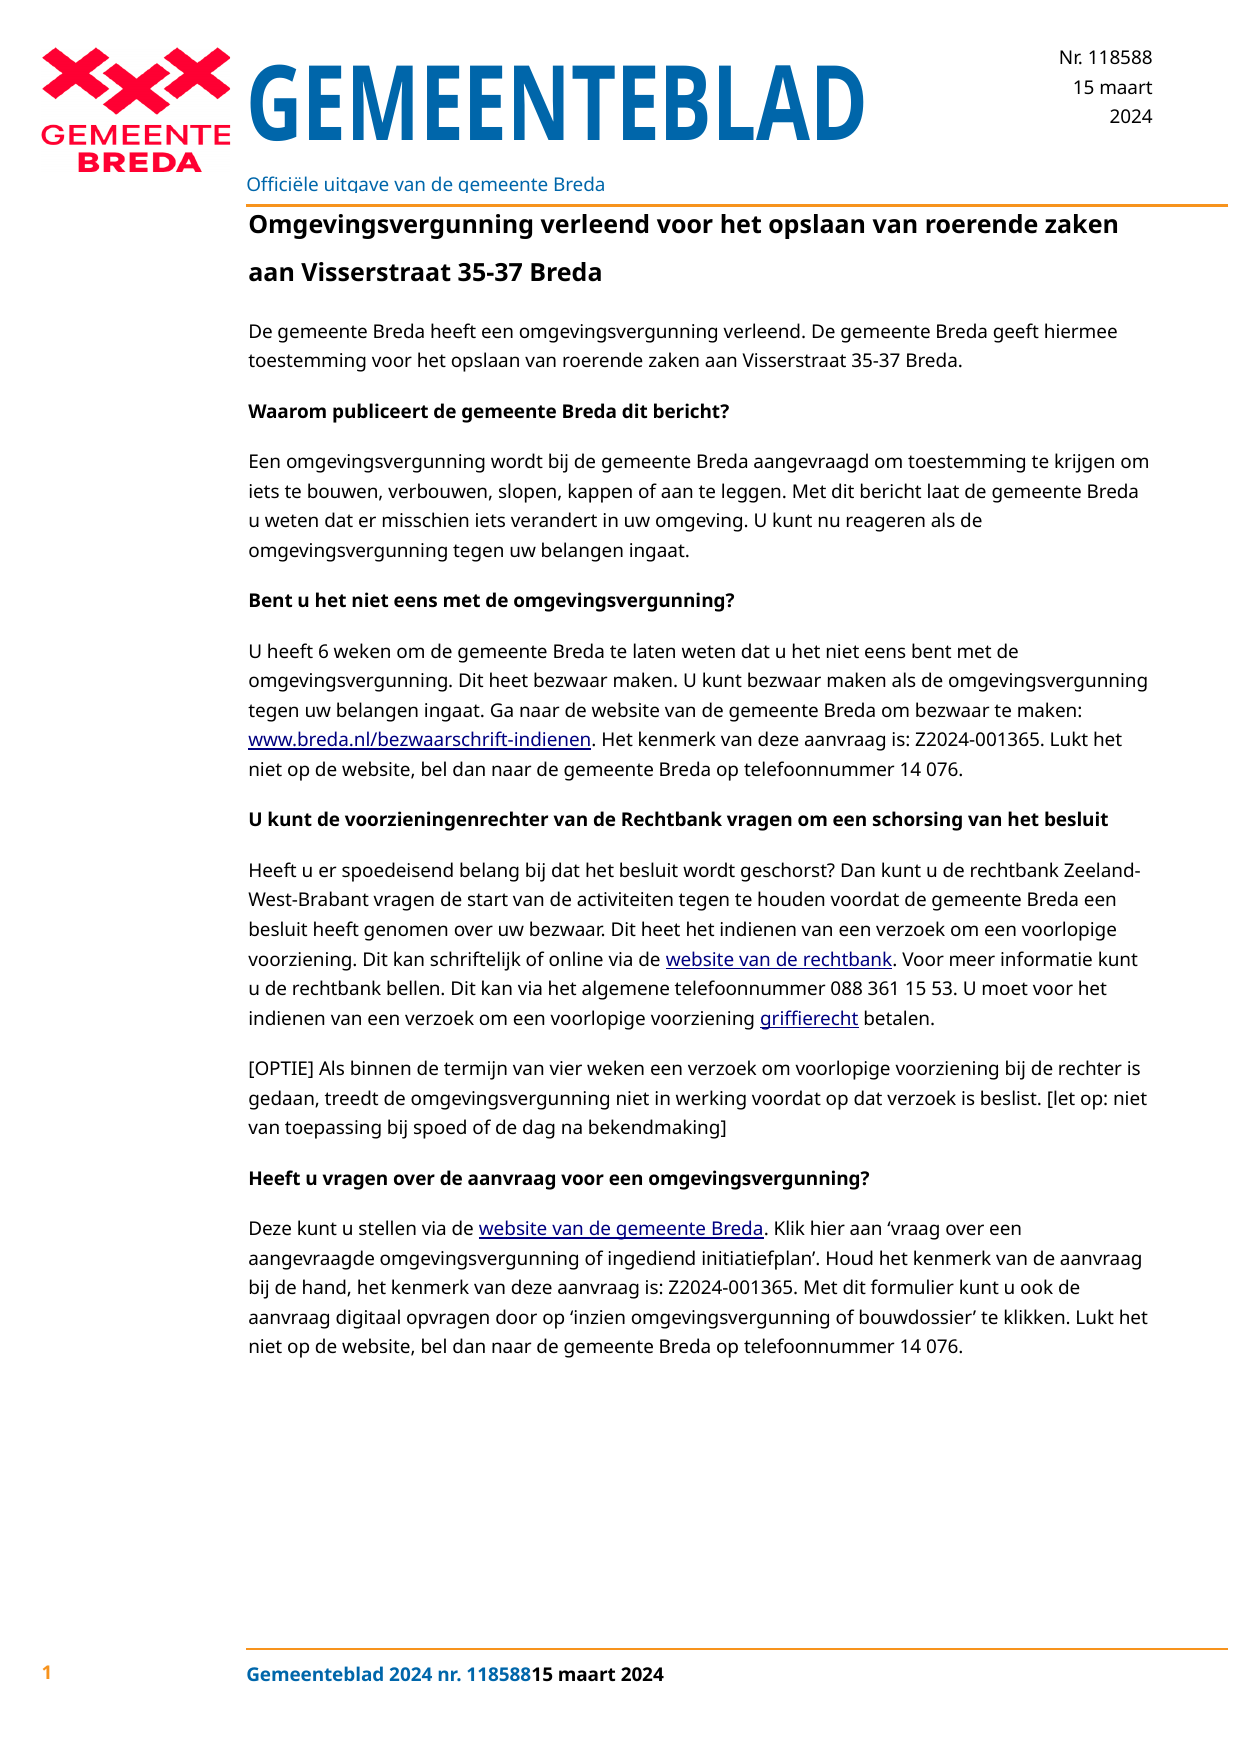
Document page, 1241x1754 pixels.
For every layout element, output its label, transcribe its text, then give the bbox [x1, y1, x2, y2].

text Een omgevingsvergunning wordt bij de gemeente Breda aangevraagd om toestemming te krijgen om iets te bouwen, verbouwen, slopen, kappen of aan te leggen. Met dit bericht laat de gemeente Breda u weten dat er misschien iets verandert in uw omgeving. U kunt nu reageren als de omgevingsvergunning tegen uw belangen ingaat. [248, 448, 1152, 563]
text Deze kunt u stellen via de website van de gemeente Breda. Klik hier aan ‘vraag over een aangevraagde omgevingsvergunning of ingediend initiatiefplan’. Houd het kenmerk van de aanvraag bij de hand, het kenmerk van deze aanvraag is: Z2024-001365. Met dit formulier kunt u ook de aanvraag digitaal opvragen door op ‘inzien omgevingsvergunning of bouwdossier’ te klikken. Lukt het niet op de website, bel dan naar de gemeente Breda op telefoonnummer 14 076. [248, 1215, 1152, 1359]
text Waarom publiceert de gemeente Breda dit bericht? [248, 398, 1152, 424]
text Heeft u er spoedeisend belang bij dat het besluit wordt geschorst? Dan kunt u de rechtbank Zeeland-West-Brabant vragen de start van de activiteiten tegen te houden voordat de gemeente Breda een besluit heeft genomen over uw bezwaar. Dit heet het indienen van een verzoek om een voorlopige voorziening. Dit kan schriftelijk of online via de website van de rechtbank. Voor meer informatie kunt u de rechtbank bellen. Dit kan via het algemene telefoonnummer 088 361 15 53. U moet voor het indienen van een verzoek om een voorlopige voorziening griffierecht betalen. [248, 857, 1152, 1031]
text Omgevingsvergunning verleend voor het opslaan van roerende zaken aan Visserstraat 35-37 Breda [248, 207, 1152, 288]
text [OPTIE] Als binnen de termijn van vier weken een verzoek om voorlopige voorziening bij de rechter is gedaan, treedt de omgevingsvergunning niet in werking voordat op dat verzoek is beslist. [let op: niet van toepassing bij spoed of de dag na bekendmaking] [248, 1055, 1152, 1140]
text Bent u het niet eens met de omgevingsvergunning? [248, 587, 1152, 613]
text De gemeente Breda heeft een omgevingsvergunning verleend. De gemeente Breda geeft hiermee toestemming voor het opslaan van roerende zaken aan Visserstraat 35-37 Breda. [248, 318, 1152, 373]
text U heeft 6 weken om de gemeente Breda te laten weten dat u het niet eens bent met de omgevingsvergunning. Dit heet bezwaar maken. U kunt bezwaar maken als de omgevingsvergunning tegen uw belangen ingaat. Ga naar de website van de gemeente Breda om bezwaar te maken: www.breda.nl/bezwaarschrift-indienen. Het kenmerk van deze aanvraag is: Z2024-001365. Lukt het niet op de website, bel dan naar de gemeente Breda op telefoonnummer 14 076. [248, 638, 1152, 782]
picture [41, 47, 231, 172]
text Heeft u vragen over de aanvraag voor een omgevingsvergunning? [248, 1165, 1152, 1191]
text U kunt de voorzieningenrechter van de Rechtbank vragen om een schorsing van het besluit [248, 807, 1152, 832]
